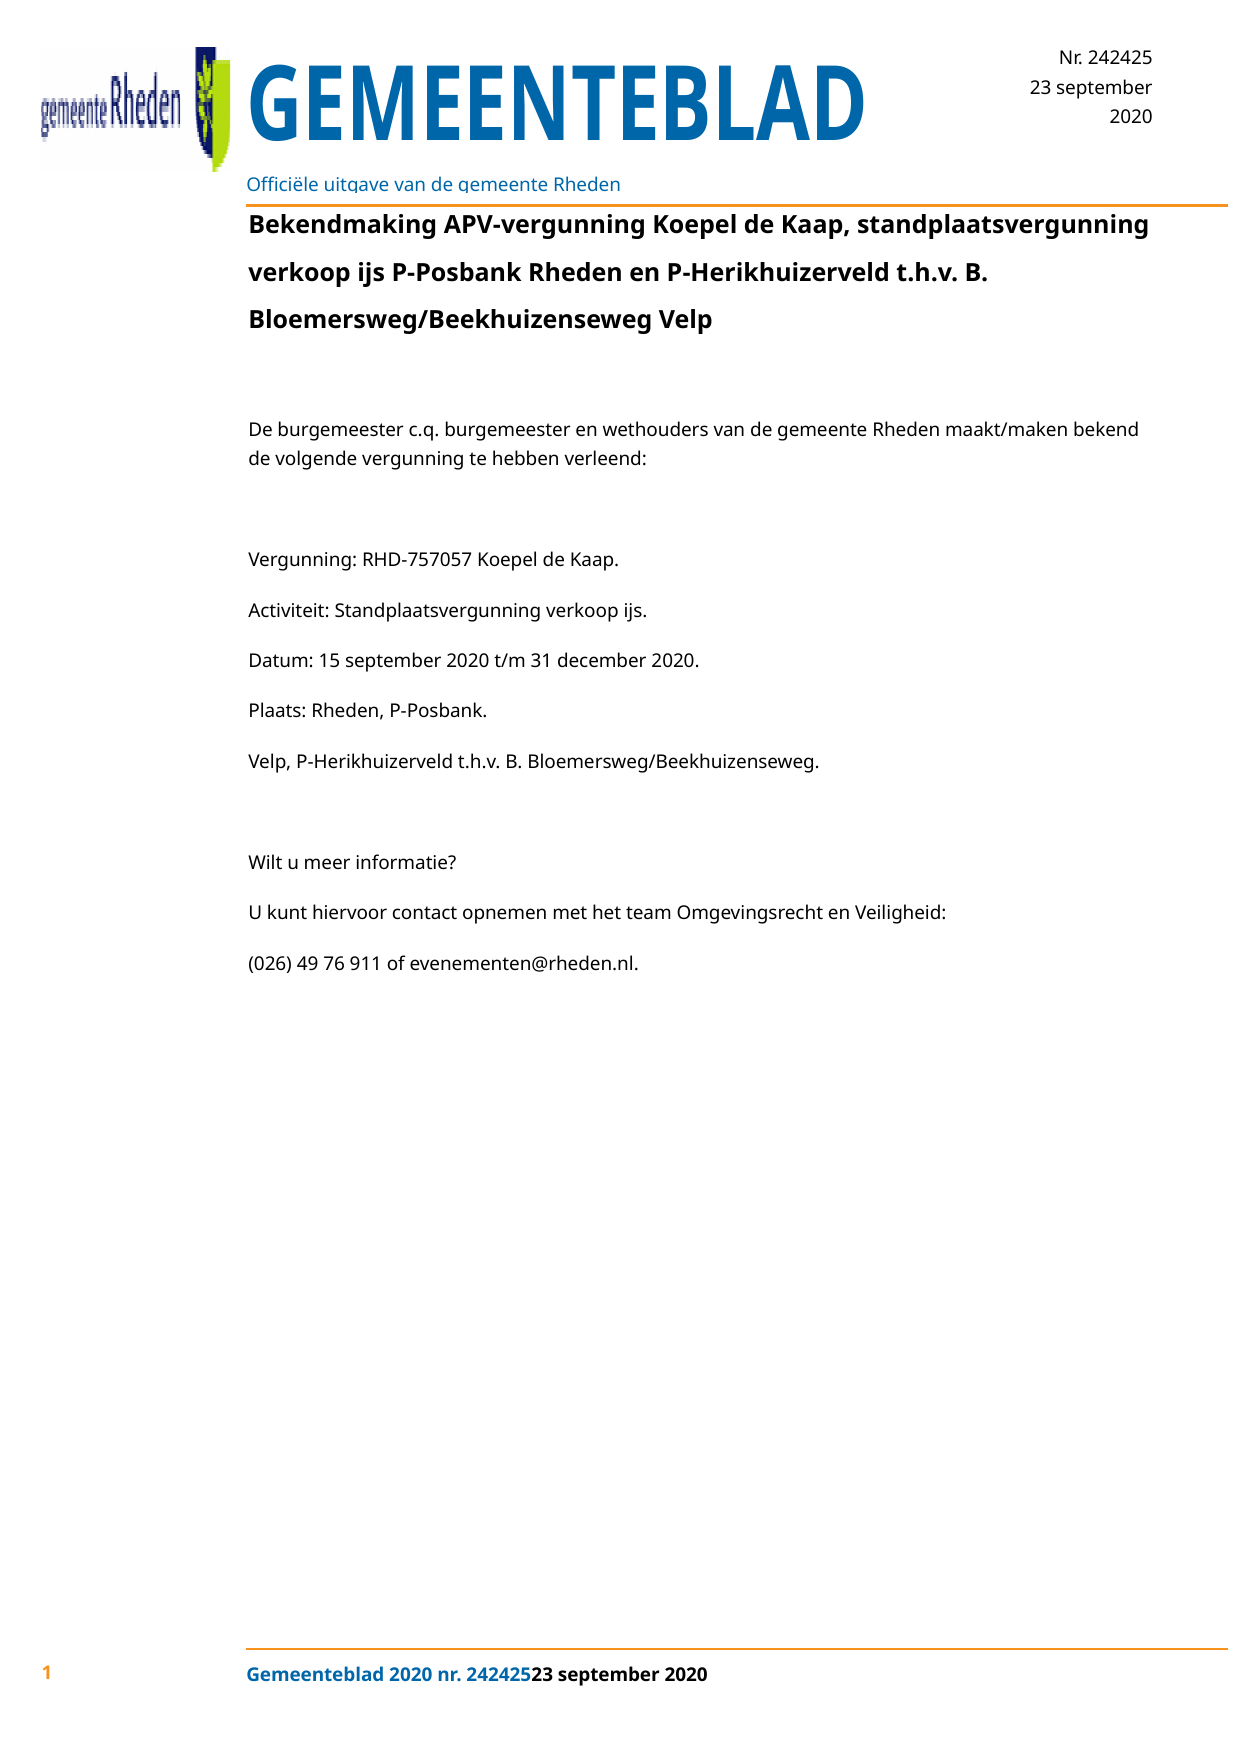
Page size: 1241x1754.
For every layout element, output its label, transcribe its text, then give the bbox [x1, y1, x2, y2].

text Activiteit: Standplaatsvergunning verkoop ijs. [248, 597, 1152, 622]
picture [41, 47, 231, 172]
text Plaats: Rheden, P-Posbank. [248, 698, 1152, 723]
text Velp, P-Herikhuizerveld t.h.v. B. Bloemersweg/Beekhuizenseweg. [248, 748, 1152, 774]
text Datum: 15 september 2020 t/m 31 december 2020. [248, 647, 1152, 673]
text Bekendmaking APV-vergunning Koepel de Kaap, standplaatsvergunning verkoop ijs P-Posbank Rheden en P-Herikhuizerveld t.h.v. B. Bloemersweg/Beekhuizenseweg Velp [248, 207, 1152, 336]
text Vergunning: RHD-757057 Koepel de Kaap. [248, 546, 1152, 572]
text U kunt hiervoor contact opnemen met het team Omgevingsrecht en Veiligheid: [248, 899, 1152, 925]
text (026) 49 76 911 of evenementen@rheden.nl. [248, 950, 1152, 975]
text De burgemeester c.q. burgemeester en wethouders van de gemeente Rheden maakt/maken bekend de volgende vergunning te hebben verleend: [248, 416, 1152, 471]
text Wilt u meer informatie? [248, 849, 1152, 874]
